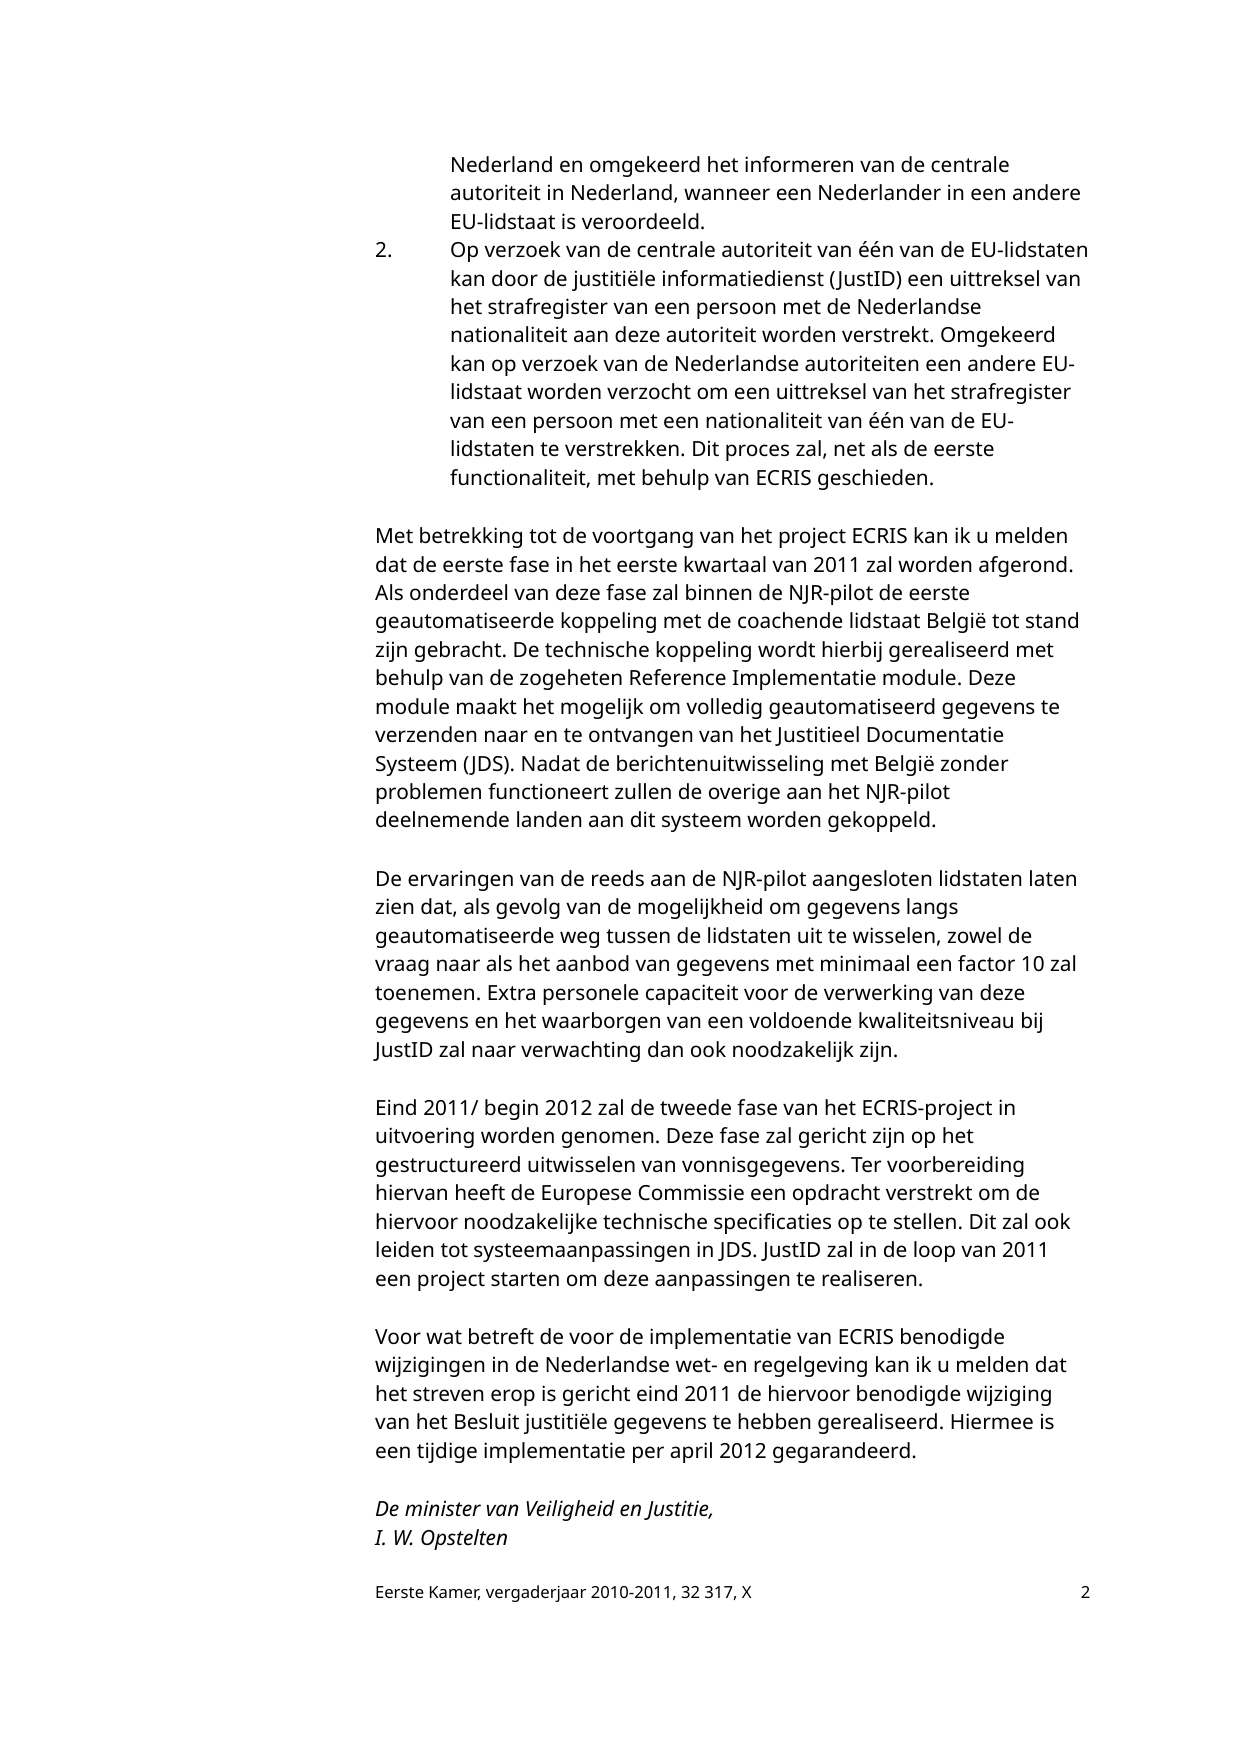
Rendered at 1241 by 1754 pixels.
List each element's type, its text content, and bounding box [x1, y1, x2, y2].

text Met betrekking tot de voortgang van het project ECRIS kan ik u melden dat de eerste fase in het eerste kwartaal van 2011 zal worden afgerond. Als onderdeel van deze fase zal binnen de NJR-pilot de eerste geautomatiseerde koppeling met de coachende lidstaat België tot stand zijn gebracht. De technische koppeling wordt hierbij gerealiseerd met behulp van de zogeheten Reference Implementatie module. Deze module maakt het mogelijk om volledig geautomatiseerd gegevens te verzenden naar en te ontvangen van het Justitieel Documentatie Systeem (JDS). Nadat de berichtenuitwisseling met België zonder problemen functioneert zullen de overige aan het NJR-pilot deelnemende landen aan dit systeem worden gekoppeld. [375, 521, 1090, 834]
list Op verzoek van de centrale autoriteit van één van de EU-lidstaten kan door de justitiële informatiedienst (JustID) een uittreksel van het strafregister van een persoon met de Nederlandse nationaliteit aan deze autoriteit worden verstrekt. Omgekeerd kan op verzoek van de Nederlandse autoriteiten een andere EU-lidstaat worden verzocht om een uittreksel van het strafregister van een persoon met een nationaliteit van één van de EU-lidstaten te verstrekken. Dit proces zal, net als de eerste functionaliteit, met behulp van ECRIS geschieden. [375, 235, 1090, 491]
list Nederland en omgekeerd het informeren van de centrale autoriteit in Nederland, wanneer een Nederlander in een andere EU-lidstaat is veroordeeld. [375, 150, 1090, 235]
text I. W. Opstelten [375, 1523, 1090, 1551]
text Voor wat betreft de voor de implementatie van ECRIS benodigde wijzigingen in de Nederlandse wet- en regelgeving kan ik u melden dat het streven erop is gericht eind 2011 de hiervoor benodigde wijziging van het Besluit justitiële gegevens te hebben gerealiseerd. Hiermee is een tijdige implementatie per april 2012 gegarandeerd. [375, 1322, 1090, 1464]
text De ervaringen van de reeds aan de NJR-pilot aangesloten lidstaten laten zien dat, als gevolg van de mogelijkheid om gegevens langs geautomatiseerde weg tussen de lidstaten uit te wisselen, zowel de vraag naar als het aanbod van gegevens met minimaal een factor 10 zal toenemen. Extra personele capaciteit voor de verwerking van deze gegevens en het waarborgen van een voldoende kwaliteitsniveau bij JustID zal naar verwachting dan ook noodzakelijk zijn. [375, 864, 1090, 1063]
text Eind 2011/ begin 2012 zal de tweede fase van het ECRIS-project in uitvoering worden genomen. Deze fase zal gericht zijn op het gestructureerd uitwisselen van vonnisgegevens. Ter voorbereiding hiervan heeft de Europese Commissie een opdracht verstrekt om de hiervoor noodzakelijke technische specificaties op te stellen. Dit zal ook leiden tot systeemaanpassingen in JDS. JustID zal in de loop van 2011 een project starten om deze aanpassingen te realiseren. [375, 1093, 1090, 1292]
text De minister van Veiligheid en Justitie, [375, 1494, 1090, 1523]
